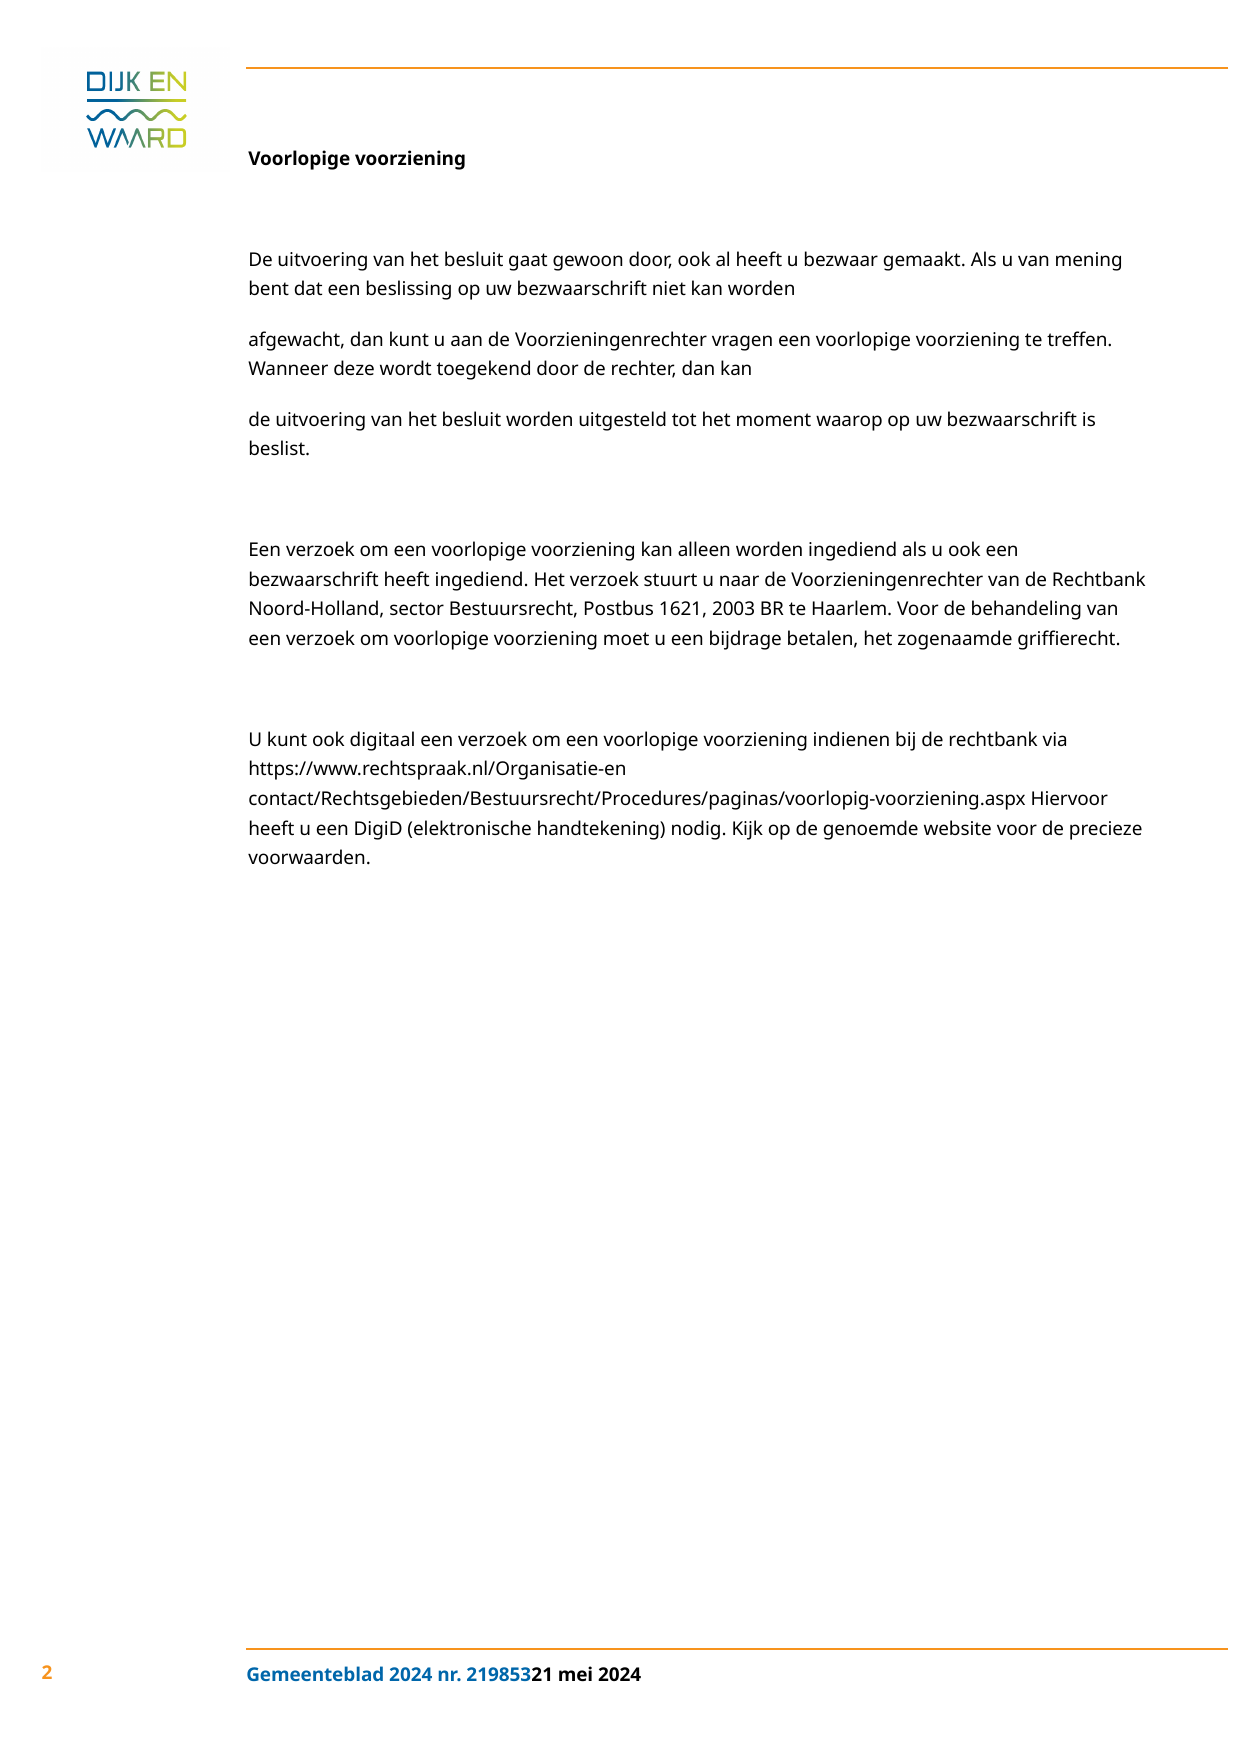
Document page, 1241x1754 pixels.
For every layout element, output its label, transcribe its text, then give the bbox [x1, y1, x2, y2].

text De uitvoering van het besluit gaat gewoon door, ook al heeft u bezwaar gemaakt. Als u van mening bent dat een beslissing op uw bezwaarschrift niet kan worden [248, 246, 1152, 301]
picture [41, 47, 231, 172]
text Voorlopige voorziening [248, 145, 1152, 171]
text afgewacht, dan kunt u aan de Voorzieningenrechter vragen een voorlopige voorziening te treffen. Wanneer deze wordt toegekend door de rechter, dan kan [248, 326, 1152, 381]
text de uitvoering van het besluit worden uitgesteld tot het moment waarop op uw bezwaarschrift is beslist. [248, 406, 1152, 461]
text U kunt ook digitaal een verzoek om een voorlopige voorziening indienen bij de rechtbank via https://www.rechtspraak.nl/Organisatie-en contact/Rechtsgebieden/Bestuursrecht/Procedures/paginas/voorlopig-voorziening.aspx Hiervoor heeft u een DigiD (elektronische handtekening) nodig. Kijk op de genoemde website voor de precieze voorwaarden. [248, 726, 1152, 870]
text Een verzoek om een voorlopige voorziening kan alleen worden ingediend als u ook een bezwaarschrift heeft ingediend. Het verzoek stuurt u naar de Voorzieningenrechter van de Rechtbank Noord-Holland, sector Bestuursrecht, Postbus 1621, 2003 BR te Haarlem. Voor de behandeling van een verzoek om voorlopige voorziening moet u een bijdrage betalen, het zogenaamde griffierecht. [248, 536, 1152, 651]
